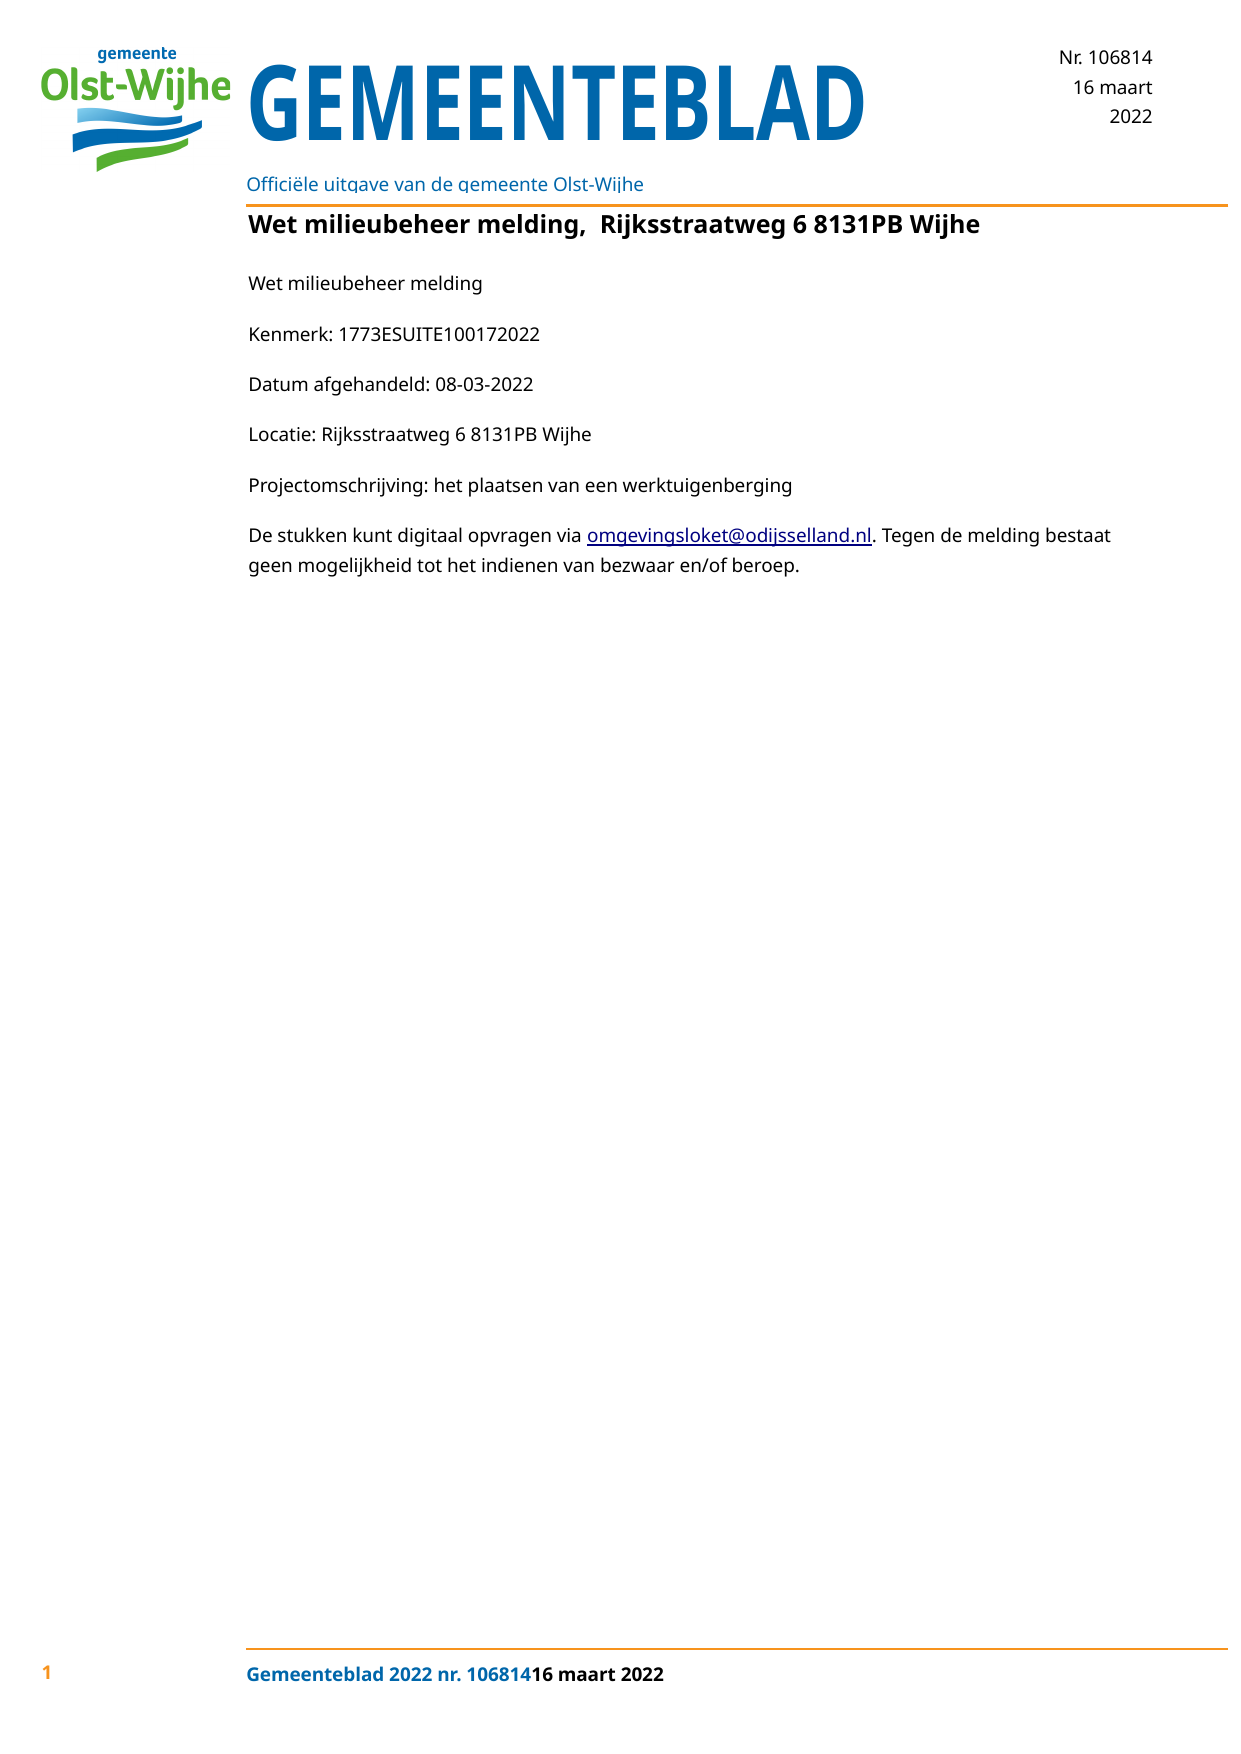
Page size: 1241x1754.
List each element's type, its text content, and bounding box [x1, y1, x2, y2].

text Wet milieubeheer melding, Rijksstraatweg 6 8131PB Wijhe [248, 207, 1152, 241]
text Datum afgehandeld: 08-03-2022 [248, 371, 1152, 397]
text Locatie: Rijksstraatweg 6 8131PB Wijhe [248, 422, 1152, 447]
text Wet milieubeheer melding [248, 270, 1152, 296]
text Projectomschrijving: het plaatsen van een werktuigenberging [248, 472, 1152, 498]
text De stukken kunt digitaal opvragen via omgevingsloket@odijsselland.nl. Tegen de melding bestaat geen mogelijkheid tot het indienen van bezwaar en/of beroep. [248, 522, 1152, 578]
text Kenmerk: 1773ESUITE100172022 [248, 321, 1152, 346]
picture [41, 47, 231, 172]
